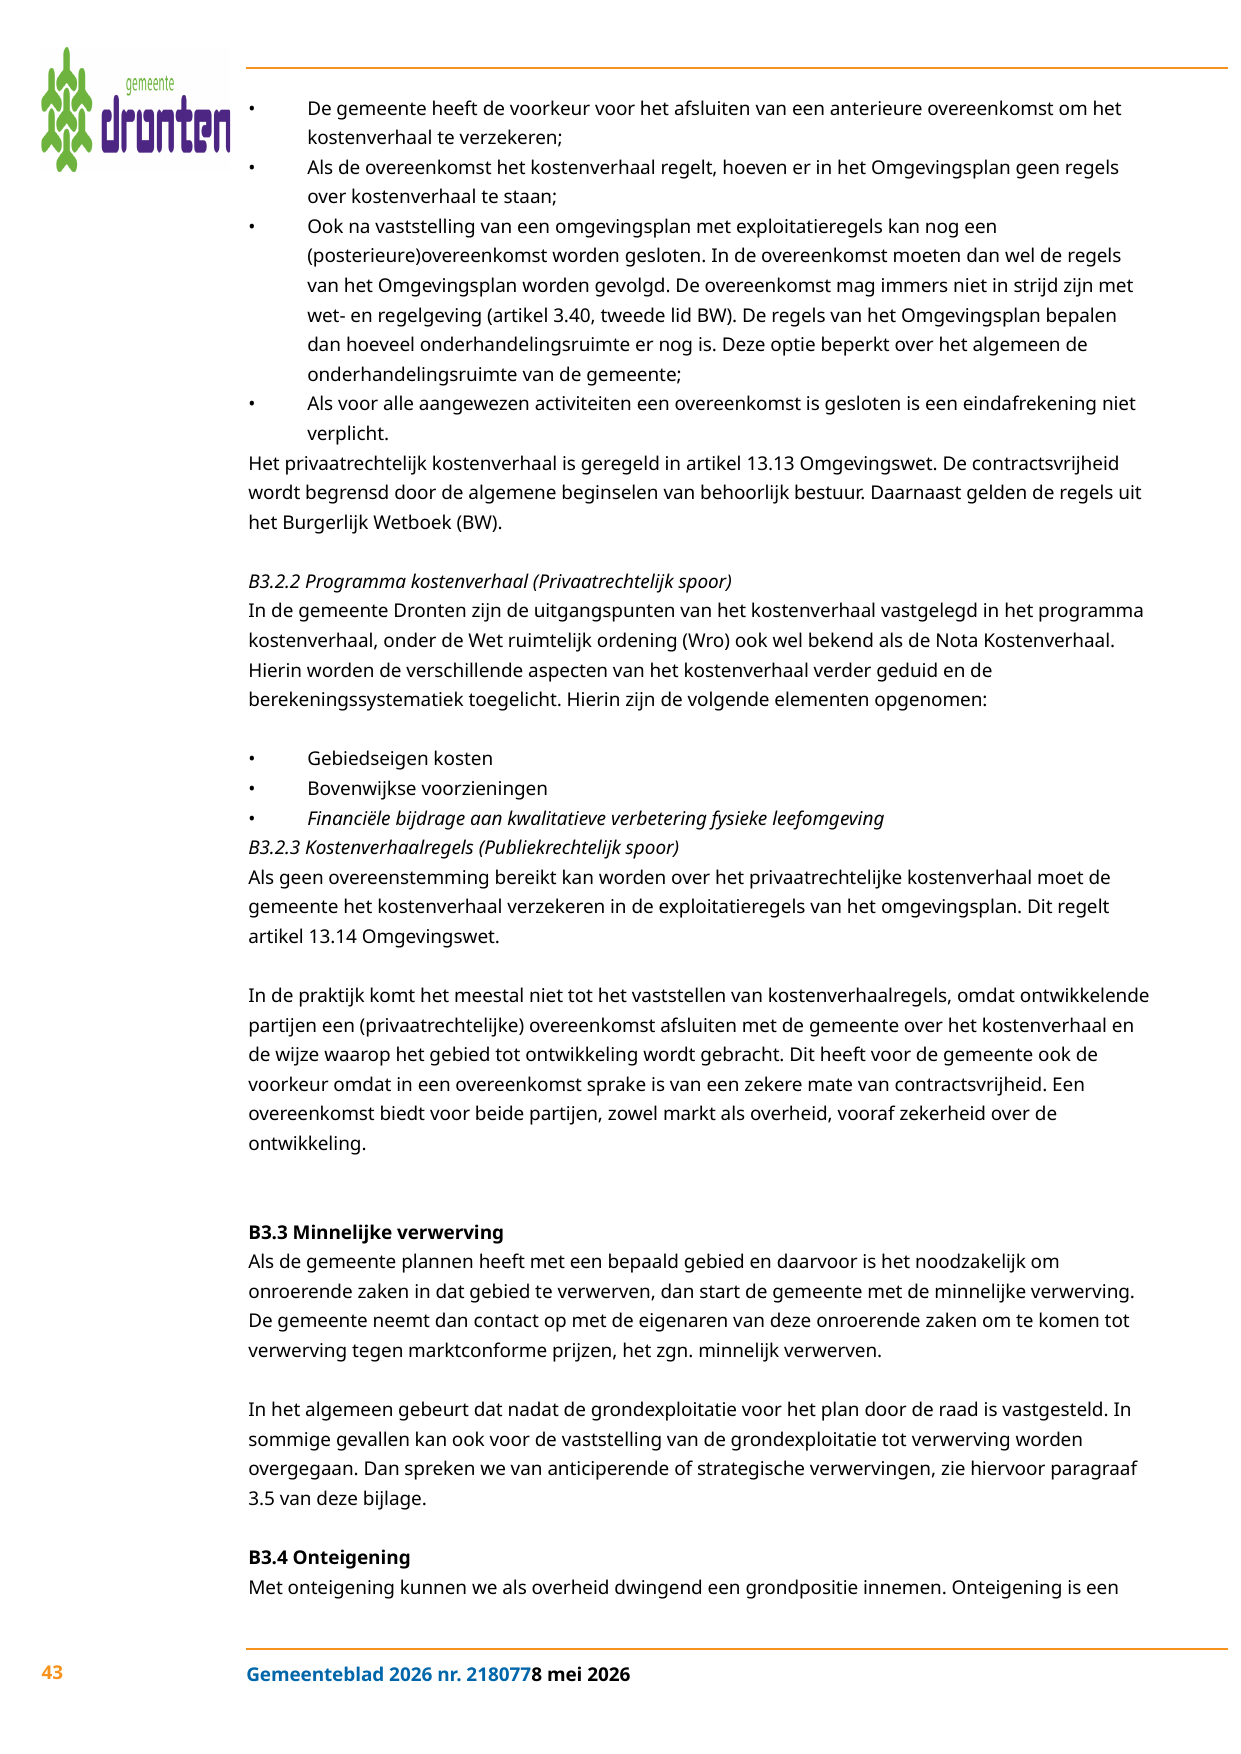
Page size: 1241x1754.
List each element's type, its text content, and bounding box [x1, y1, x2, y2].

text B3.2.3 Kostenverhaalregels (Publiekrechtelijk spoor) [248, 834, 1152, 860]
text In het algemeen gebeurt dat nadat de grondexploitatie voor het plan door de raad is vastgesteld. In sommige gevallen kan ook voor de vaststelling van de grondexploitatie tot verwerving worden overgegaan. Dan spreken we van anticiperende of strategische verwervingen, zie hiervoor paragraaf 3.5 van deze bijlage. [248, 1396, 1152, 1511]
list Als voor alle aangewezen activiteiten een overeenkomst is gesloten is een eindafrekening niet verplicht. [248, 391, 1152, 446]
text B3.2.2 Programma kostenverhaal (Privaatrechtelijk spoor) [248, 568, 1152, 594]
picture [41, 47, 231, 172]
list De gemeente heeft de voorkeur voor het afsluiten van een anterieure overeenkomst om het kostenverhaal te verzekeren; [248, 95, 1152, 150]
text Als de gemeente plannen heeft met een bepaald gebied en daarvoor is het noodzakelijk om onroerende zaken in dat gebied te verwerven, dan start de gemeente met de minnelijke verwerving. De gemeente neemt dan contact op met de eigenaren van deze onroerende zaken om te komen tot verwerving tegen marktconforme prijzen, het zgn. minnelijk verwerven. [248, 1248, 1152, 1363]
text Met onteigening kunnen we als overheid dwingend een grondpositie innemen. Onteigening is een [248, 1574, 1152, 1600]
list Financiële bijdrage aan kwalitatieve verbetering fysieke leefomgeving [248, 805, 1152, 831]
text Als geen overeenstemming bereikt kan worden over het privaatrechtelijke kostenverhaal moet de gemeente het kostenverhaal verzekeren in de exploitatieregels van het omgevingsplan. Dit regelt artikel 13.14 Omgevingswet. [248, 864, 1152, 949]
text In de gemeente Dronten zijn de uitgangspunten van het kostenverhaal vastgelegd in het programma kostenverhaal, onder de Wet ruimtelijk ordening (Wro) ook wel bekend als de Nota Kostenverhaal. Hierin worden de verschillende aspecten van het kostenverhaal verder geduid en de berekeningssystematiek toegelicht. Hierin zijn de volgende elementen opgenomen: [248, 598, 1152, 712]
text B3.4 Onteigening [248, 1544, 1152, 1570]
list Gebiedseigen kosten [248, 746, 1152, 771]
text In de praktijk komt het meestal niet tot het vaststellen van kostenverhaalregels, omdat ontwikkelende partijen een (privaatrechtelijke) overeenkomst afsluiten met de gemeente over het kostenverhaal en de wijze waarop het gebied tot ontwikkeling wordt gebracht. Dit heeft voor de gemeente ook de voorkeur omdat in een overeenkomst sprake is van een zekere mate van contractsvrijheid. Een overeenkomst biedt voor beide partijen, zowel markt als overheid, vooraf zekerheid over de ontwikkeling. [248, 982, 1152, 1156]
list Ook na vaststelling van een omgevingsplan met exploitatieregels kan nog een (posterieure)overeenkomst worden gesloten. In de overeenkomst moeten dan wel de regels van het Omgevingsplan worden gevolgd. De overeenkomst mag immers niet in strijd zijn met wet- en regelgeving (artikel 3.40, tweede lid BW). De regels van het Omgevingsplan bepalen dan hoeveel onderhandelingsruimte er nog is. Deze optie beperkt over het algemeen de onderhandelingsruimte van de gemeente; [248, 213, 1152, 387]
text Het privaatrechtelijk kostenverhaal is geregeld in artikel 13.13 Omgevingswet. De contractsvrijheid wordt begrensd door de algemene beginselen van behoorlijk bestuur. Daarnaast gelden de regels uit het Burgerlijk Wetboek (BW). [248, 450, 1152, 535]
text B3.3 Minnelijke verwerving [248, 1219, 1152, 1245]
list Bovenwijkse voorzieningen [248, 775, 1152, 801]
list Als de overeenkomst het kostenverhaal regelt, hoeven er in het Omgevingsplan geen regels over kostenverhaal te staan; [248, 154, 1152, 209]
